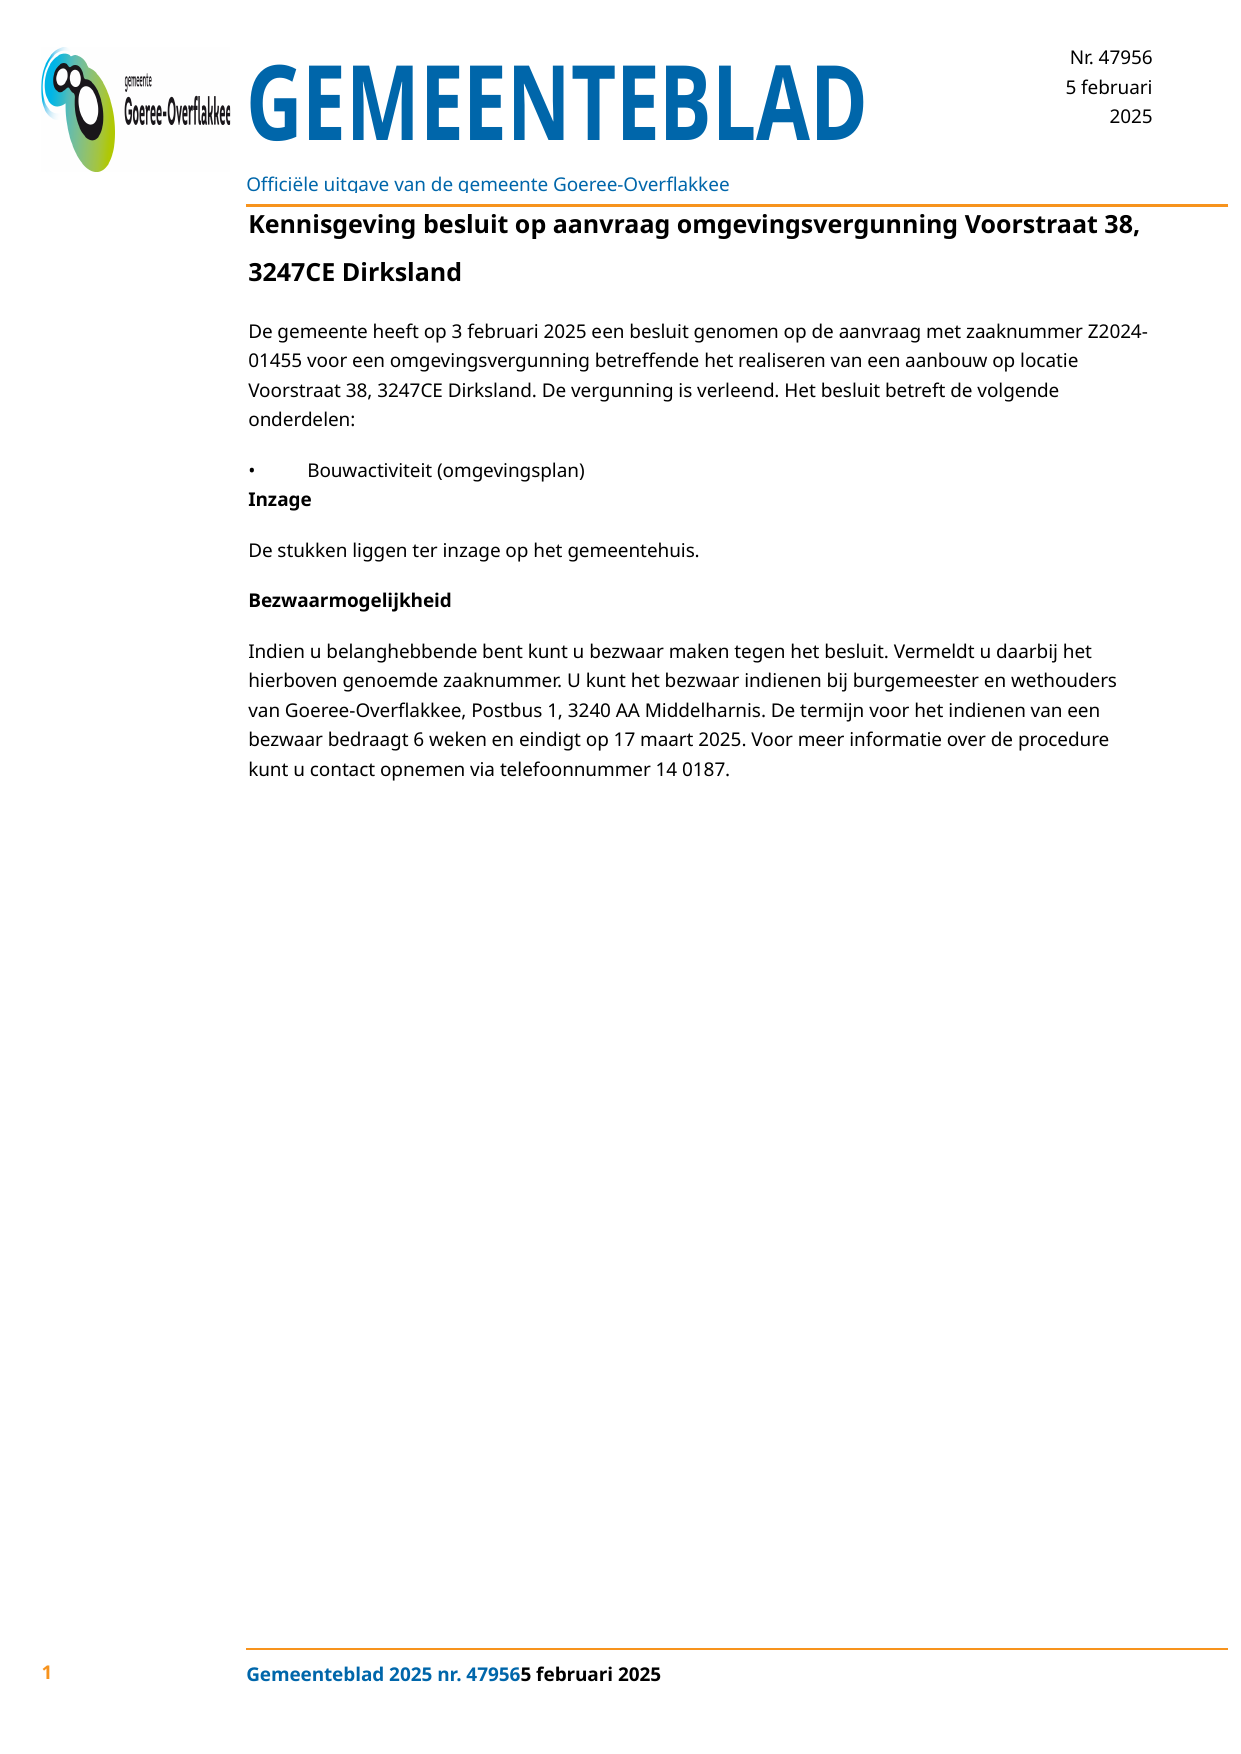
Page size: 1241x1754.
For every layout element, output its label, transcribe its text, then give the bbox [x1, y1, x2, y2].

text Kennisgeving besluit op aanvraag omgevingsvergunning Voorstraat 38, 3247CE Dirksland [248, 207, 1152, 288]
text De stukken liggen ter inzage op het gemeentehuis. [248, 537, 1152, 563]
picture [41, 47, 231, 172]
list Bouwactiviteit (omgevingsplan) [248, 457, 1152, 483]
text De gemeente heeft op 3 februari 2025 een besluit genomen op de aanvraag met zaaknummer Z2024-01455 voor een omgevingsvergunning betreffende het realiseren van een aanbouw op locatie Voorstraat 38, 3247CE Dirksland. De vergunning is verleend. Het besluit betreft de volgende onderdelen: [248, 318, 1152, 432]
text Bezwaarmogelijkheid [248, 587, 1152, 613]
text Indien u belanghebbende bent kunt u bezwaar maken tegen het besluit. Vermeldt u daarbij het hierboven genoemde zaaknummer. U kunt het bezwaar indienen bij burgemeester en wethouders van Goeree-Overflakkee, Postbus 1, 3240 AA Middelharnis. De termijn voor het indienen van een bezwaar bedraagt 6 weken en eindigt op 17 maart 2025. Voor meer informatie over de procedure kunt u contact opnemen via telefoonnummer 14 0187. [248, 638, 1152, 782]
text Inzage [248, 487, 1152, 512]
